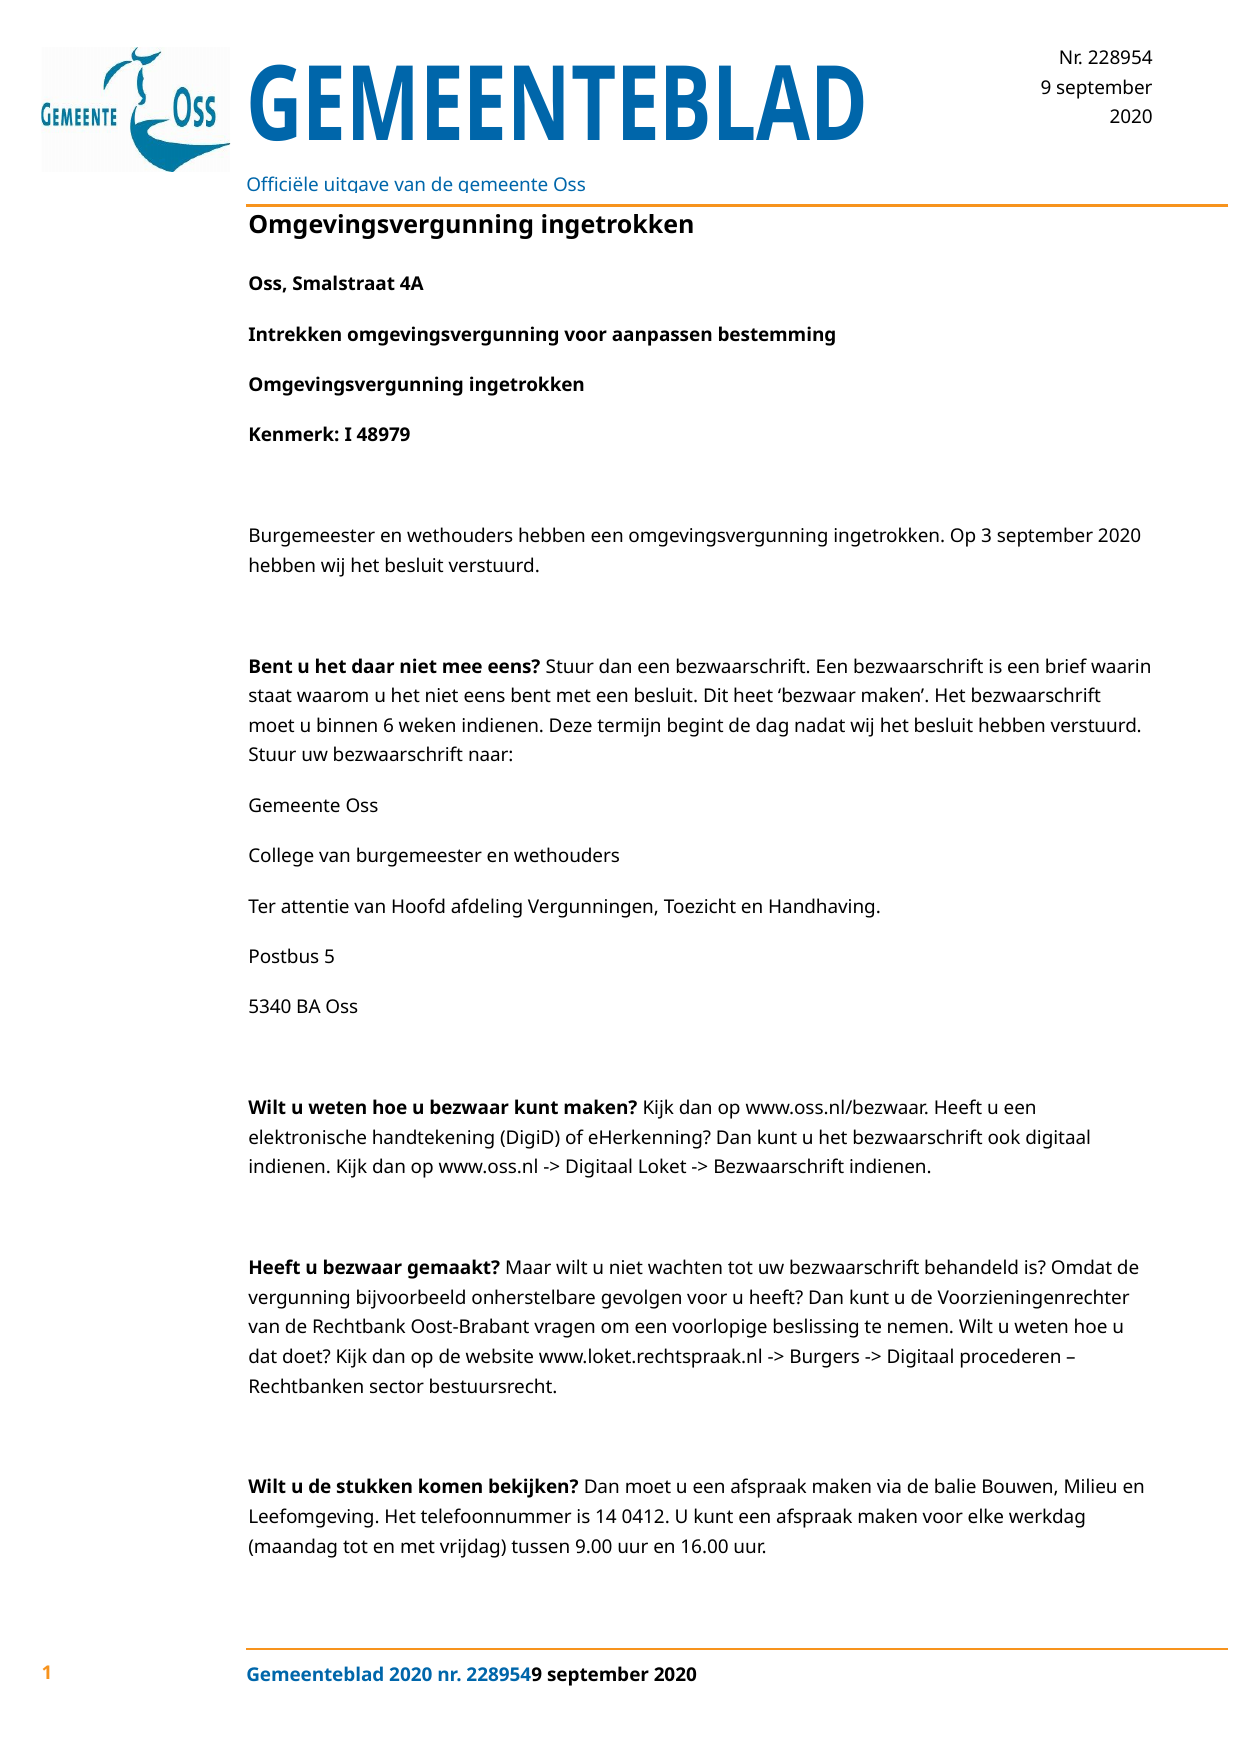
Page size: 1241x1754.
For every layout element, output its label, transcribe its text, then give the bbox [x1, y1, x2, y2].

text 5340 BA Oss [248, 994, 1152, 1019]
text Heeft u bezwaar gemaakt? Maar wilt u niet wachten tot uw bezwaarschrift behandeld is? Omdat de vergunning bijvoorbeeld onherstelbare gevolgen voor u heeft? Dan kunt u de Voorzieningenrechter van de Rechtbank Oost-Brabant vragen om een voorlopige beslissing te nemen. Wilt u weten hoe u dat doet? Kijk dan op de website www.loket.rechtspraak.nl -> Burgers -> Digitaal procederen – Rechtbanken sector bestuursrecht. [248, 1254, 1152, 1398]
text Kenmerk: I 48979 [248, 422, 1152, 447]
text Intrekken omgevingsvergunning voor aanpassen bestemming [248, 321, 1152, 346]
text Burgemeester en wethouders hebben een omgevingsvergunning ingetrokken. Op 3 september 2020 hebben wij het besluit verstuurd. [248, 522, 1152, 578]
picture [41, 47, 231, 172]
text Omgevingsvergunning ingetrokken [248, 371, 1152, 397]
text Omgevingsvergunning ingetrokken [248, 207, 1152, 241]
text Wilt u de stukken komen bekijken? Dan moet u een afspraak maken via de balie Bouwen, Milieu en Leefomgeving. Het telefoonnummer is 14 0412. U kunt een afspraak maken voor elke werkdag (maandag tot en met vrijdag) tussen 9.00 uur en 16.00 uur. [248, 1474, 1152, 1558]
text Ter attentie van Hoofd afdeling Vergunningen, Toezicht en Handhaving. [248, 893, 1152, 918]
text Bent u het daar niet mee eens? Stuur dan een bezwaarschrift. Een bezwaarschrift is een brief waarin staat waarom u het niet eens bent met een besluit. Dit heet ‘bezwaar maken’. Het bezwaarschrift moet u binnen 6 weken indienen. Deze termijn begint de dag nadat wij het besluit hebben verstuurd. Stuur uw bezwaarschrift naar: [248, 653, 1152, 767]
text Wilt u weten hoe u bezwaar kunt maken? Kijk dan op www.oss.nl/bezwaar. Heeft u een elektronische handtekening (DigiD) of eHerkenning? Dan kunt u het bezwaarschrift ook digitaal indienen. Kijk dan op www.oss.nl -> Digitaal Loket -> Bezwaarschrift indienen. [248, 1094, 1152, 1179]
text College van burgemeester en wethouders [248, 842, 1152, 868]
text Oss, Smalstraat 4A [248, 270, 1152, 296]
text Postbus 5 [248, 943, 1152, 969]
text Gemeente Oss [248, 792, 1152, 818]
